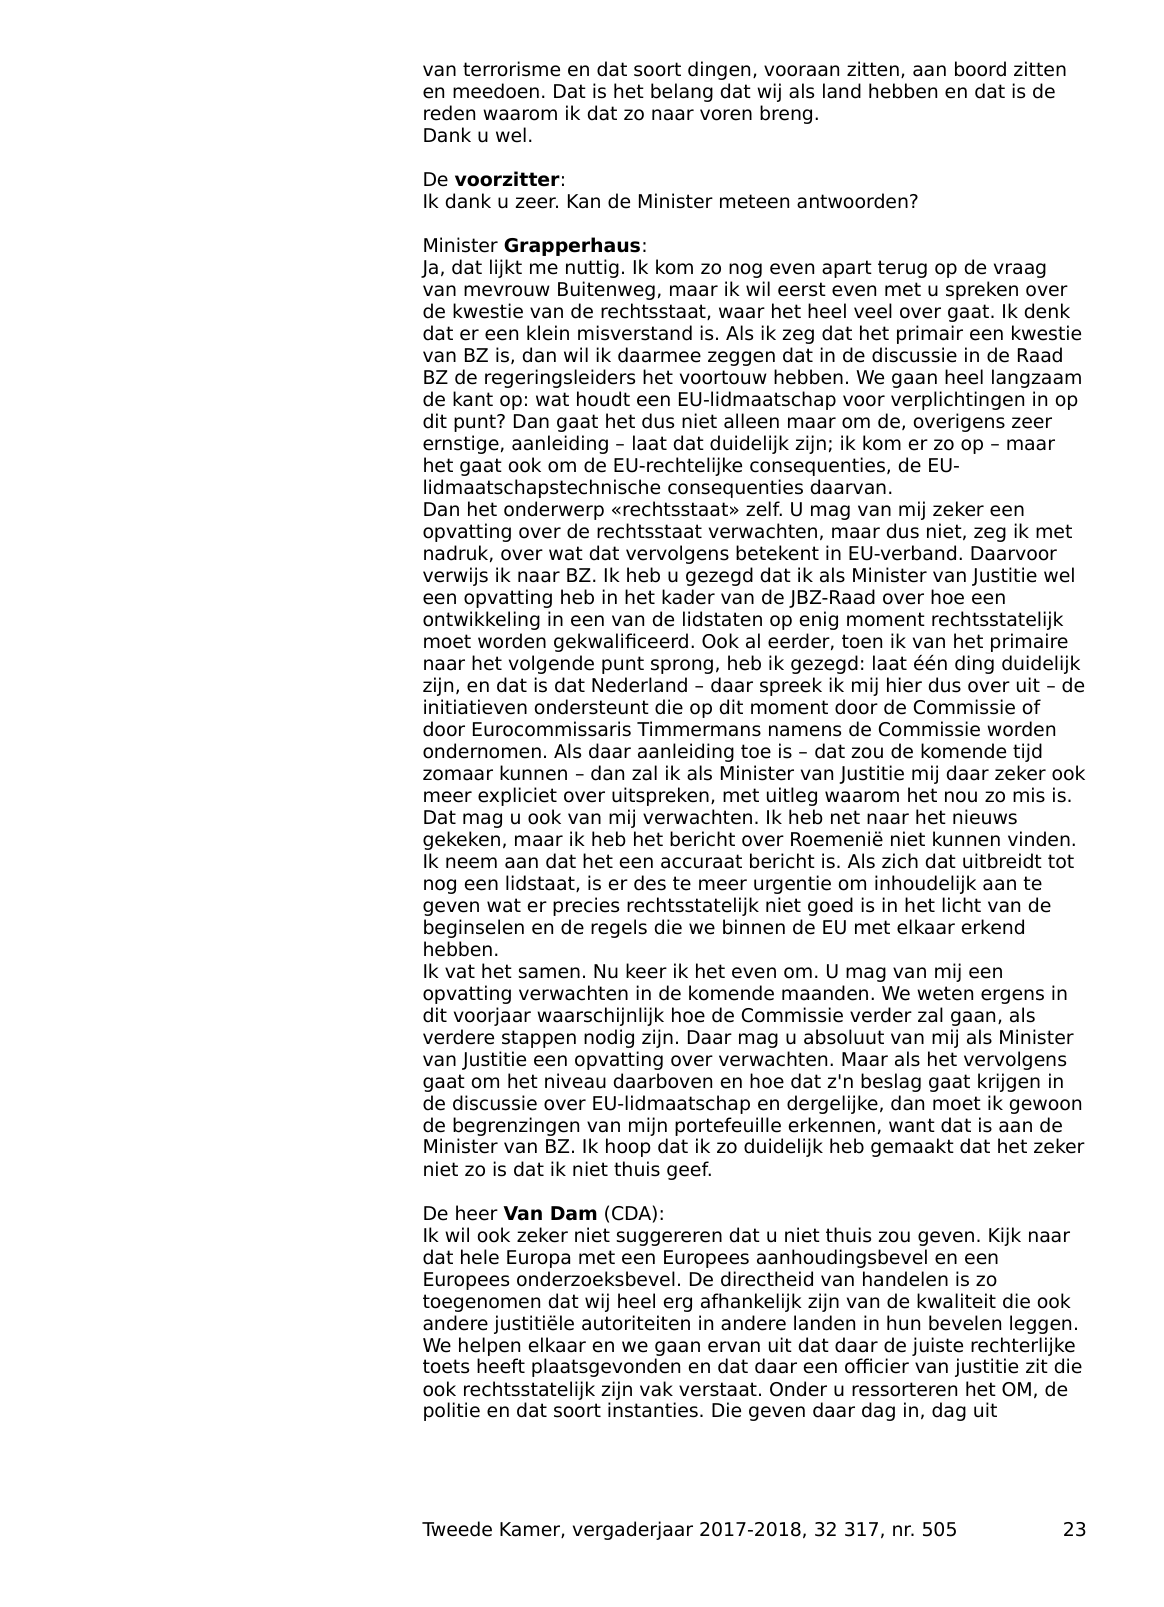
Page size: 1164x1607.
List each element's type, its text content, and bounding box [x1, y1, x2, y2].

text Dan het onderwerp «rechtsstaat» zelf. U mag van mij zeker een opvatting over de rechtsstaat verwachten, maar dus niet, zeg ik met nadruk, over wat dat vervolgens betekent in EU-verband. Daarvoor verwijs ik naar BZ. Ik heb u gezegd dat ik als Minister van Justitie wel een opvatting heb in het kader van de JBZ-Raad over hoe een ontwikkeling in een van de lidstaten op enig moment rechtsstatelijk moet worden gekwalificeerd. Ook al eerder, toen ik van het primaire naar het volgende punt sprong, heb ik gezegd: laat één ding duidelijk zijn, en dat is dat Nederland – daar spreek ik mij hier dus over uit – de initiatieven ondersteunt die op dit moment door de Commissie of door Eurocommissaris Timmermans namens de Commissie worden ondernomen. Als daar aanleiding toe is – dat zou de komende tijd zomaar kunnen – dan zal ik als Minister van Justitie mij daar zeker ook meer expliciet over uitspreken, met uitleg waarom het nou zo mis is. Dat mag u ook van mij verwachten. Ik heb net naar het nieuws gekeken, maar ik heb het bericht over Roemenië niet kunnen vinden. Ik neem aan dat het een accuraat bericht is. Als zich dat uitbreidt tot nog een lidstaat, is er des te meer urgentie om inhoudelijk aan te geven wat er precies rechtsstatelijk niet goed is in het licht van de beginselen en de regels die we binnen de EU met elkaar erkend hebben. [422, 499, 1087, 961]
text Minister Grapperhaus: [422, 235, 1087, 257]
text Ja, dat lijkt me nuttig. Ik kom zo nog even apart terug op de vraag van mevrouw Buitenweg, maar ik wil eerst even met u spreken over de kwestie van de rechtsstaat, waar het heel veel over gaat. Ik denk dat er een klein misverstand is. Als ik zeg dat het primair een kwestie van BZ is, dan wil ik daarmee zeggen dat in de discussie in de Raad BZ de regeringsleiders het voortouw hebben. We gaan heel langzaam de kant op: wat houdt een EU-lidmaatschap voor verplichtingen in op dit punt? Dan gaat het dus niet alleen maar om de, overigens zeer ernstige, aanleiding – laat dat duidelijk zijn; ik kom er zo op – maar het gaat ook om de EU-rechtelijke consequenties, de EU-lidmaatschapstechnische consequenties daarvan. [422, 257, 1087, 499]
text Dank u wel. [422, 125, 1087, 147]
text De voorzitter: [422, 169, 1087, 191]
text Ik dank u zeer. Kan de Minister meteen antwoorden? [422, 191, 1087, 213]
text De heer Van Dam (CDA): [422, 1203, 1087, 1224]
text van terrorisme en dat soort dingen, vooraan zitten, aan boord zitten en meedoen. Dat is het belang dat wij als land hebben en dat is de reden waarom ik dat zo naar voren breng. [422, 59, 1087, 125]
text Ik wil ook zeker niet suggereren dat u niet thuis zou geven. Kijk naar dat hele Europa met een Europees aanhoudingsbevel en een Europees onderzoeksbevel. De directheid van handelen is zo toegenomen dat wij heel erg afhankelijk zijn van de kwaliteit die ook andere justitiële autoriteiten in andere landen in hun bevelen leggen. We helpen elkaar en we gaan ervan uit dat daar de juiste rechterlijke toets heeft plaatsgevonden en dat daar een officier van justitie zit die ook rechtsstatelijk zijn vak verstaat. Onder u ressorteren het OM, de politie en dat soort instanties. Die geven daar dag in, dag uit [422, 1224, 1087, 1422]
text Ik vat het samen. Nu keer ik het even om. U mag van mij een opvatting verwachten in de komende maanden. We weten ergens in dit voorjaar waarschijnlijk hoe de Commissie verder zal gaan, als verdere stappen nodig zijn. Daar mag u absoluut van mij als Minister van Justitie een opvatting over verwachten. Maar als het vervolgens gaat om het niveau daarboven en hoe dat z'n beslag gaat krijgen in de discussie over EU-lidmaatschap en dergelijke, dan moet ik gewoon de begrenzingen van mijn portefeuille erkennen, want dat is aan de Minister van BZ. Ik hoop dat ik zo duidelijk heb gemaakt dat het zeker niet zo is dat ik niet thuis geef. [422, 961, 1087, 1180]
